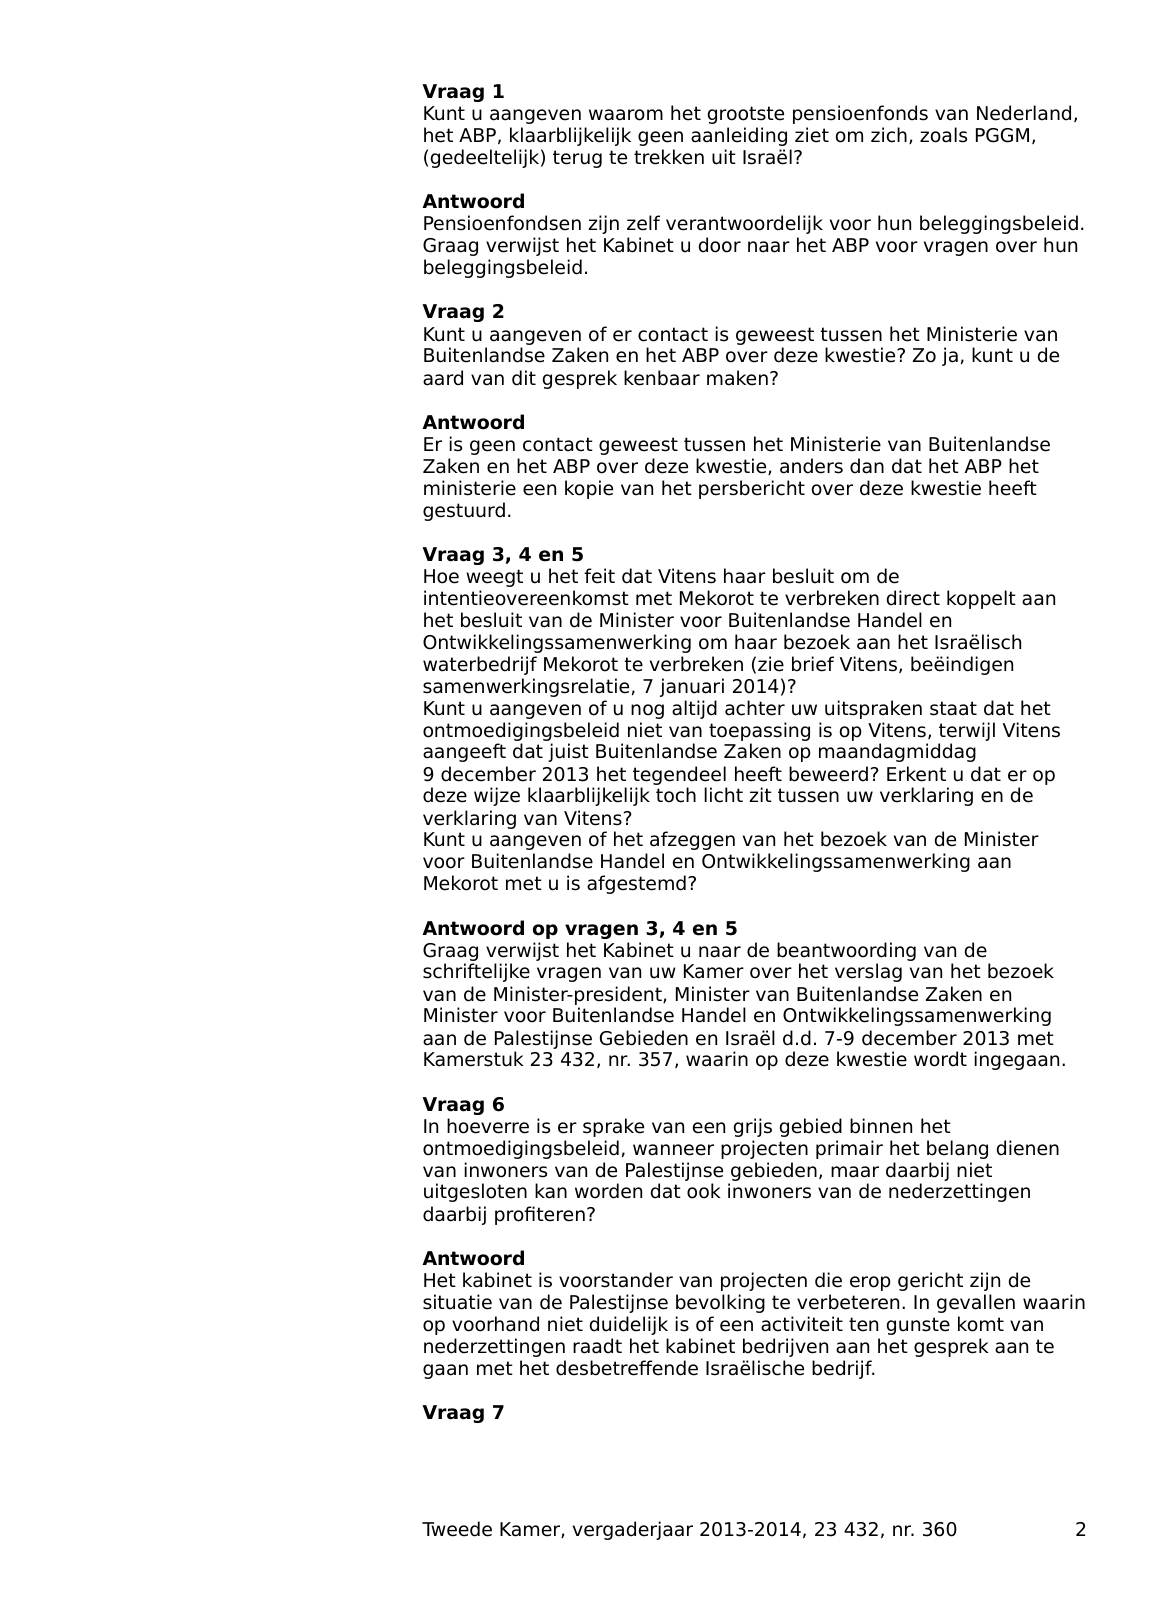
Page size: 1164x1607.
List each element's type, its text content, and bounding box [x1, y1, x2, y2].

text Vraag 7 [422, 1402, 1087, 1424]
text Antwoord op vragen 3, 4 en 5 [422, 917, 1087, 939]
text Vraag 1 [422, 81, 1087, 103]
text Kunt u aangeven of het afzeggen van het bezoek van de Minister voor Buitenlandse Handel en Ontwikkelingssamenwerking aan Mekorot met u is afgestemd? [422, 829, 1087, 895]
text Graag verwijst het Kabinet u naar de beantwoording van de schriftelijke vragen van uw Kamer over het verslag van het bezoek van de Minister-president, Minister van Buitenlandse Zaken en Minister voor Buitenlandse Handel en Ontwikkelingssamenwerking aan de Palestijnse Gebieden en Israël d.d. 7-9 december 2013 met Kamerstuk 23 432, nr. 357, waarin op deze kwestie wordt ingegaan. [422, 939, 1087, 1071]
text Er is geen contact geweest tussen het Ministerie van Buitenlandse Zaken en het ABP over deze kwestie, anders dan dat het ABP het ministerie een kopie van het persbericht over deze kwestie heeft gestuurd. [422, 433, 1087, 521]
text Antwoord [422, 191, 1087, 213]
text Kunt u aangeven waarom het grootste pensioenfonds van Nederland, het ABP, klaarblijkelijk geen aanleiding ziet om zich, zoals PGGM, (gedeeltelijk) terug te trekken uit Israël? [422, 103, 1087, 169]
text Vraag 6 [422, 1093, 1087, 1116]
text Hoe weegt u het feit dat Vitens haar besluit om de intentieovereenkomst met Mekorot te verbreken direct koppelt aan het besluit van de Minister voor Buitenlandse Handel en Ontwikkelingssamenwerking om haar bezoek aan het Israëlisch waterbedrijf Mekorot te verbreken (zie brief Vitens, beëindigen samenwerkingsrelatie, 7 januari 2014)? [422, 566, 1087, 697]
text Het kabinet is voorstander van projecten die erop gericht zijn de situatie van de Palestijnse bevolking te verbeteren. In gevallen waarin op voorhand niet duidelijk is of een activiteit ten gunste komt van nederzettingen raadt het kabinet bedrijven aan het gesprek aan te gaan met het desbetreffende Israëlische bedrijf. [422, 1269, 1087, 1379]
text Kunt u aangeven of u nog altijd achter uw uitspraken staat dat het ontmoedigingsbeleid niet van toepassing is op Vitens, terwijl Vitens aangeeft dat juist Buitenlandse Zaken op maandagmiddag 9 december 2013 het tegendeel heeft beweerd? Erkent u dat er op deze wijze klaarblijkelijk toch licht zit tussen uw verklaring en de verklaring van Vitens? [422, 697, 1087, 829]
text Antwoord [422, 412, 1087, 433]
text Pensioenfondsen zijn zelf verantwoordelijk voor hun beleggingsbeleid. Graag verwijst het Kabinet u door naar het ABP voor vragen over hun beleggingsbeleid. [422, 213, 1087, 279]
text Antwoord [422, 1248, 1087, 1269]
text Kunt u aangeven of er contact is geweest tussen het Ministerie van Buitenlandse Zaken en het ABP over deze kwestie? Zo ja, kunt u de aard van dit gesprek kenbaar maken? [422, 323, 1087, 389]
text In hoeverre is er sprake van een grijs gebied binnen het ontmoedigingsbeleid, wanneer projecten primair het belang dienen van inwoners van de Palestijnse gebieden, maar daarbij niet uitgesloten kan worden dat ook inwoners van de nederzettingen daarbij profiteren? [422, 1116, 1087, 1225]
text Vraag 3, 4 en 5 [422, 544, 1087, 566]
text Vraag 2 [422, 301, 1087, 323]
